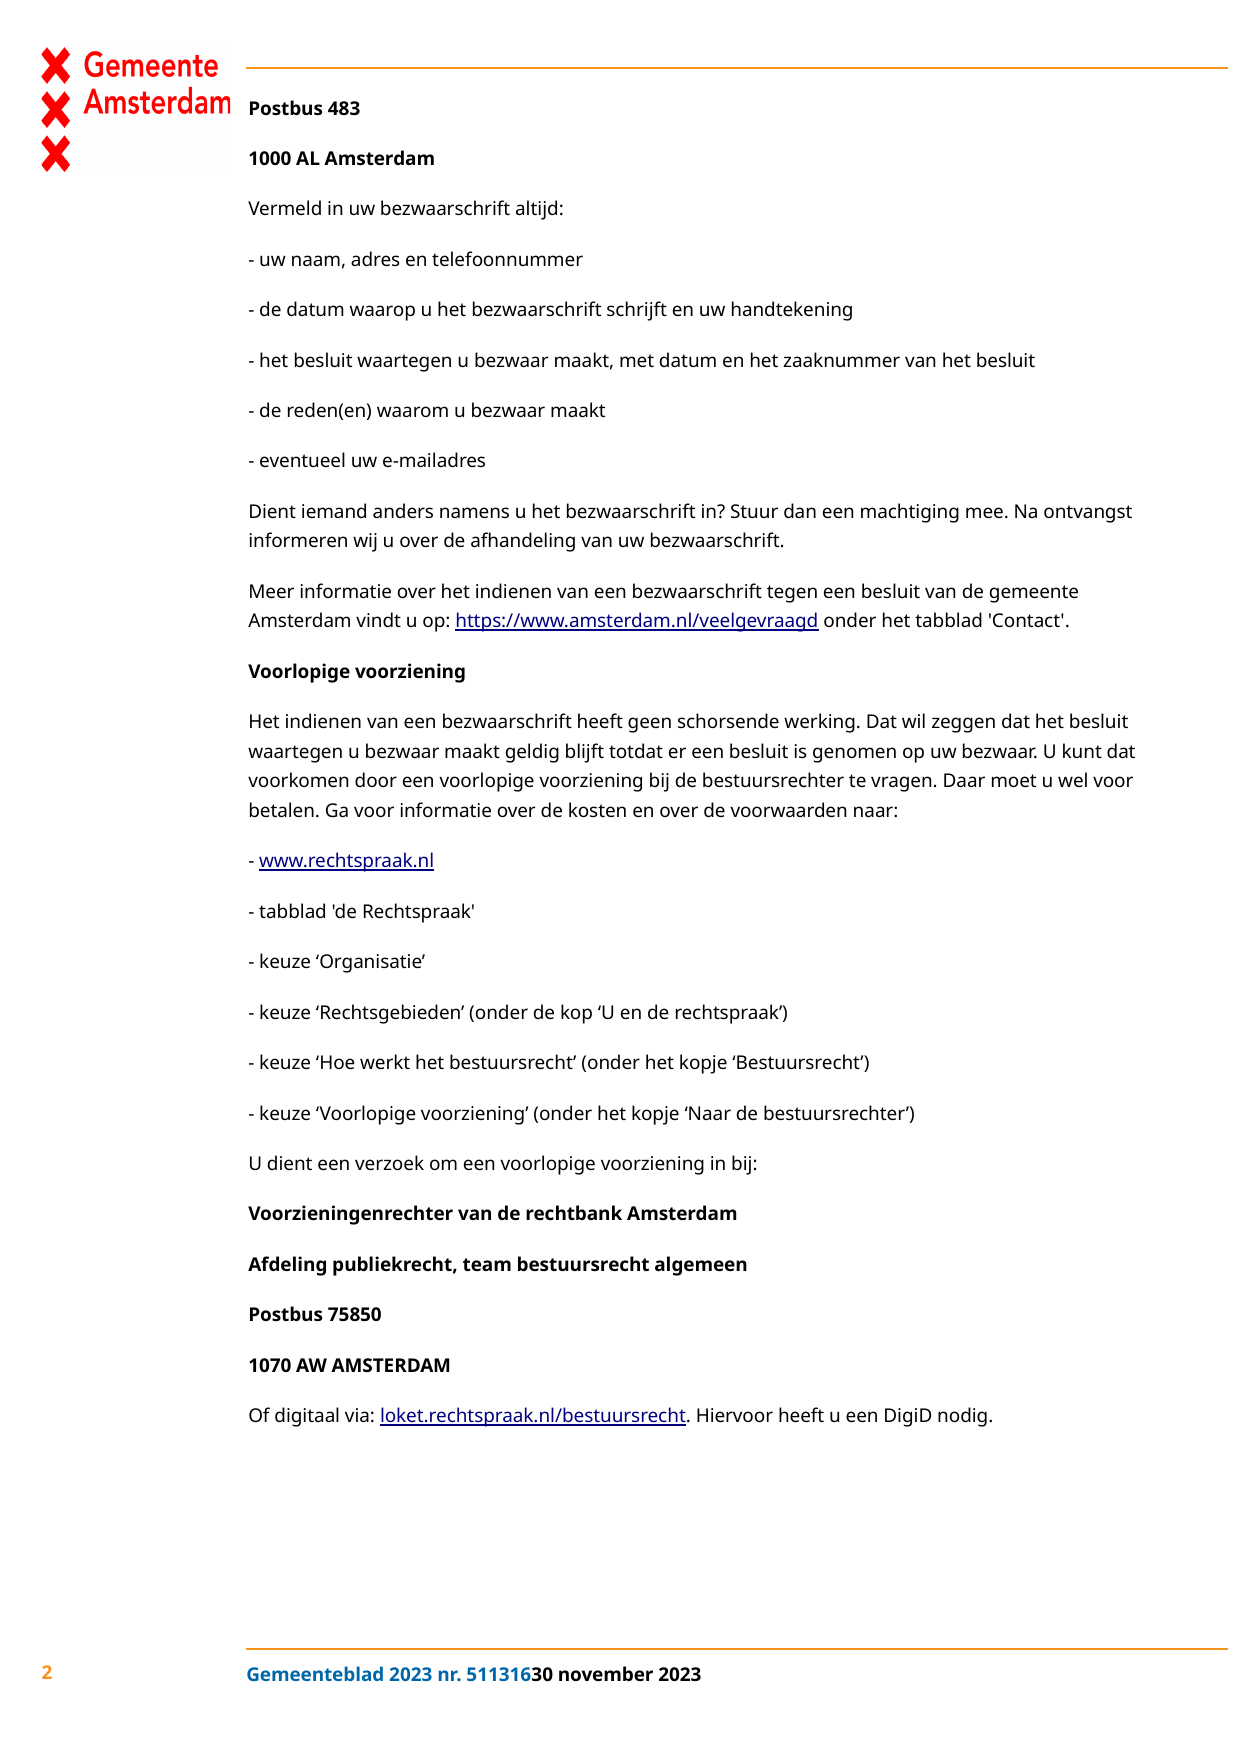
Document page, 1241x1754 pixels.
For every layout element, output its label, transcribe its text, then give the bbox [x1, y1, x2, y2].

text Afdeling publiekrecht, team bestuursrecht algemeen [248, 1251, 1152, 1277]
text - keuze ‘Organisatie’ [248, 948, 1152, 974]
text Dient iemand anders namens u het bezwaarschrift in? Stuur dan een machtiging mee. Na ontvangst informeren wij u over de afhandeling van uw bezwaarschrift. [248, 498, 1152, 553]
text Of digitaal via: loket.rechtspraak.nl/bestuursrecht. Hiervoor heeft u een DigiD nodig. [248, 1402, 1152, 1428]
text - keuze ‘Hoe werkt het bestuursrecht’ (onder het kopje ‘Bestuursrecht’) [248, 1049, 1152, 1075]
text Voorlopige voorziening [248, 658, 1152, 684]
text Vermeld in uw bezwaarschrift altijd: [248, 196, 1152, 221]
text - keuze ‘Voorlopige voorziening’ (onder het kopje ‘Naar de bestuursrechter’) [248, 1100, 1152, 1126]
text - eventueel uw e-mailadres [248, 448, 1152, 473]
text - uw naam, adres en telefoonnummer [248, 246, 1152, 272]
text 1070 AW AMSTERDAM [248, 1352, 1152, 1378]
text Voorzieningenrechter van de rechtbank Amsterdam [248, 1201, 1152, 1226]
picture [41, 47, 231, 172]
text - het besluit waartegen u bezwaar maakt, met datum en het zaaknummer van het besluit [248, 347, 1152, 373]
text - www.rechtspraak.nl [248, 848, 1152, 873]
text Meer informatie over het indienen van een bezwaarschrift tegen een besluit van de gemeente Amsterdam vindt u op: https://www.amsterdam.nl/veelgevraagd onder het tabblad 'Contact'. [248, 578, 1152, 633]
text Het indienen van een bezwaarschrift heeft geen schorsende werking. Dat wil zeggen dat het besluit waartegen u bezwaar maakt geldig blijft totdat er een besluit is genomen op uw bezwaar. U kunt dat voorkomen door een voorlopige voorziening bij de bestuursrechter te vragen. Daar moet u wel voor betalen. Ga voor informatie over de kosten en over de voorwaarden naar: [248, 708, 1152, 823]
text Postbus 483 [248, 95, 1152, 121]
text - keuze ‘Rechtsgebieden’ (onder de kop ‘U en de rechtspraak’) [248, 999, 1152, 1025]
text U dient een verzoek om een voorlopige voorziening in bij: [248, 1150, 1152, 1176]
text - tabblad 'de Rechtspraak' [248, 898, 1152, 924]
text - de reden(en) waarom u bezwaar maakt [248, 397, 1152, 423]
text - de datum waarop u het bezwaarschrift schrijft en uw handtekening [248, 296, 1152, 322]
text 1000 AL Amsterdam [248, 145, 1152, 171]
text Postbus 75850 [248, 1301, 1152, 1327]
